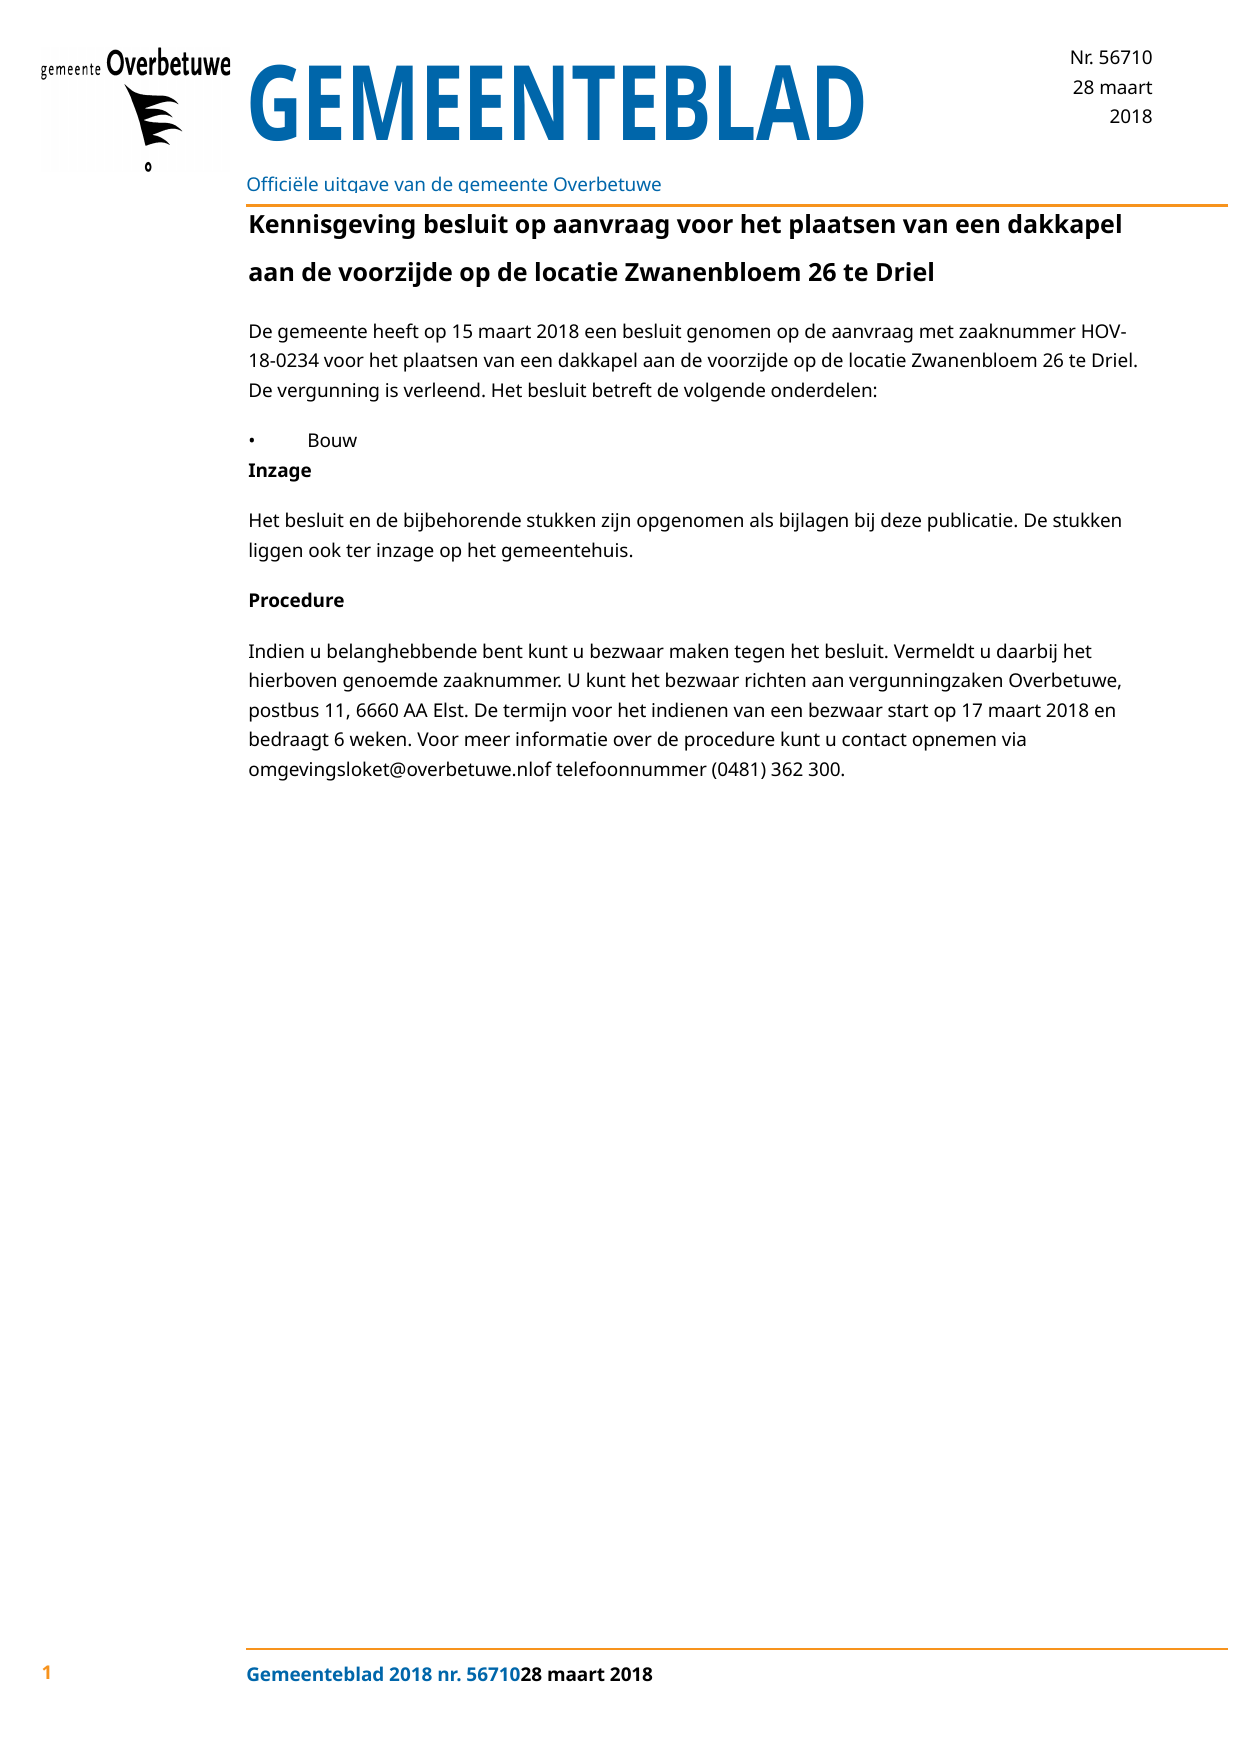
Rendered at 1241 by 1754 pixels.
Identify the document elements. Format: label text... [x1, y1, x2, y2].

text Procedure [248, 587, 1152, 613]
text Inzage [248, 457, 1152, 483]
text De gemeente heeft op 15 maart 2018 een besluit genomen op de aanvraag met zaaknummer HOV-18-0234 voor het plaatsen van een dakkapel aan de voorzijde op de locatie Zwanenbloem 26 te Driel. De vergunning is verleend. Het besluit betreft de volgende onderdelen: [248, 318, 1152, 403]
picture [41, 47, 231, 172]
list Bouw [248, 427, 1152, 453]
text Het besluit en de bijbehorende stukken zijn opgenomen als bijlagen bij deze publicatie. De stukken liggen ook ter inzage op het gemeentehuis. [248, 507, 1152, 563]
text Indien u belanghebbende bent kunt u bezwaar maken tegen het besluit. Vermeldt u daarbij het hierboven genoemde zaaknummer. U kunt het bezwaar richten aan vergunningzaken Overbetuwe, postbus 11, 6660 AA Elst. De termijn voor het indienen van een bezwaar start op 17 maart 2018 en bedraagt 6 weken. Voor meer informatie over de procedure kunt u contact opnemen via omgevingsloket@overbetuwe.nlof telefoonnummer (0481) 362 300. [248, 638, 1152, 782]
text Kennisgeving besluit op aanvraag voor het plaatsen van een dakkapel aan de voorzijde op de locatie Zwanenbloem 26 te Driel [248, 207, 1152, 288]
